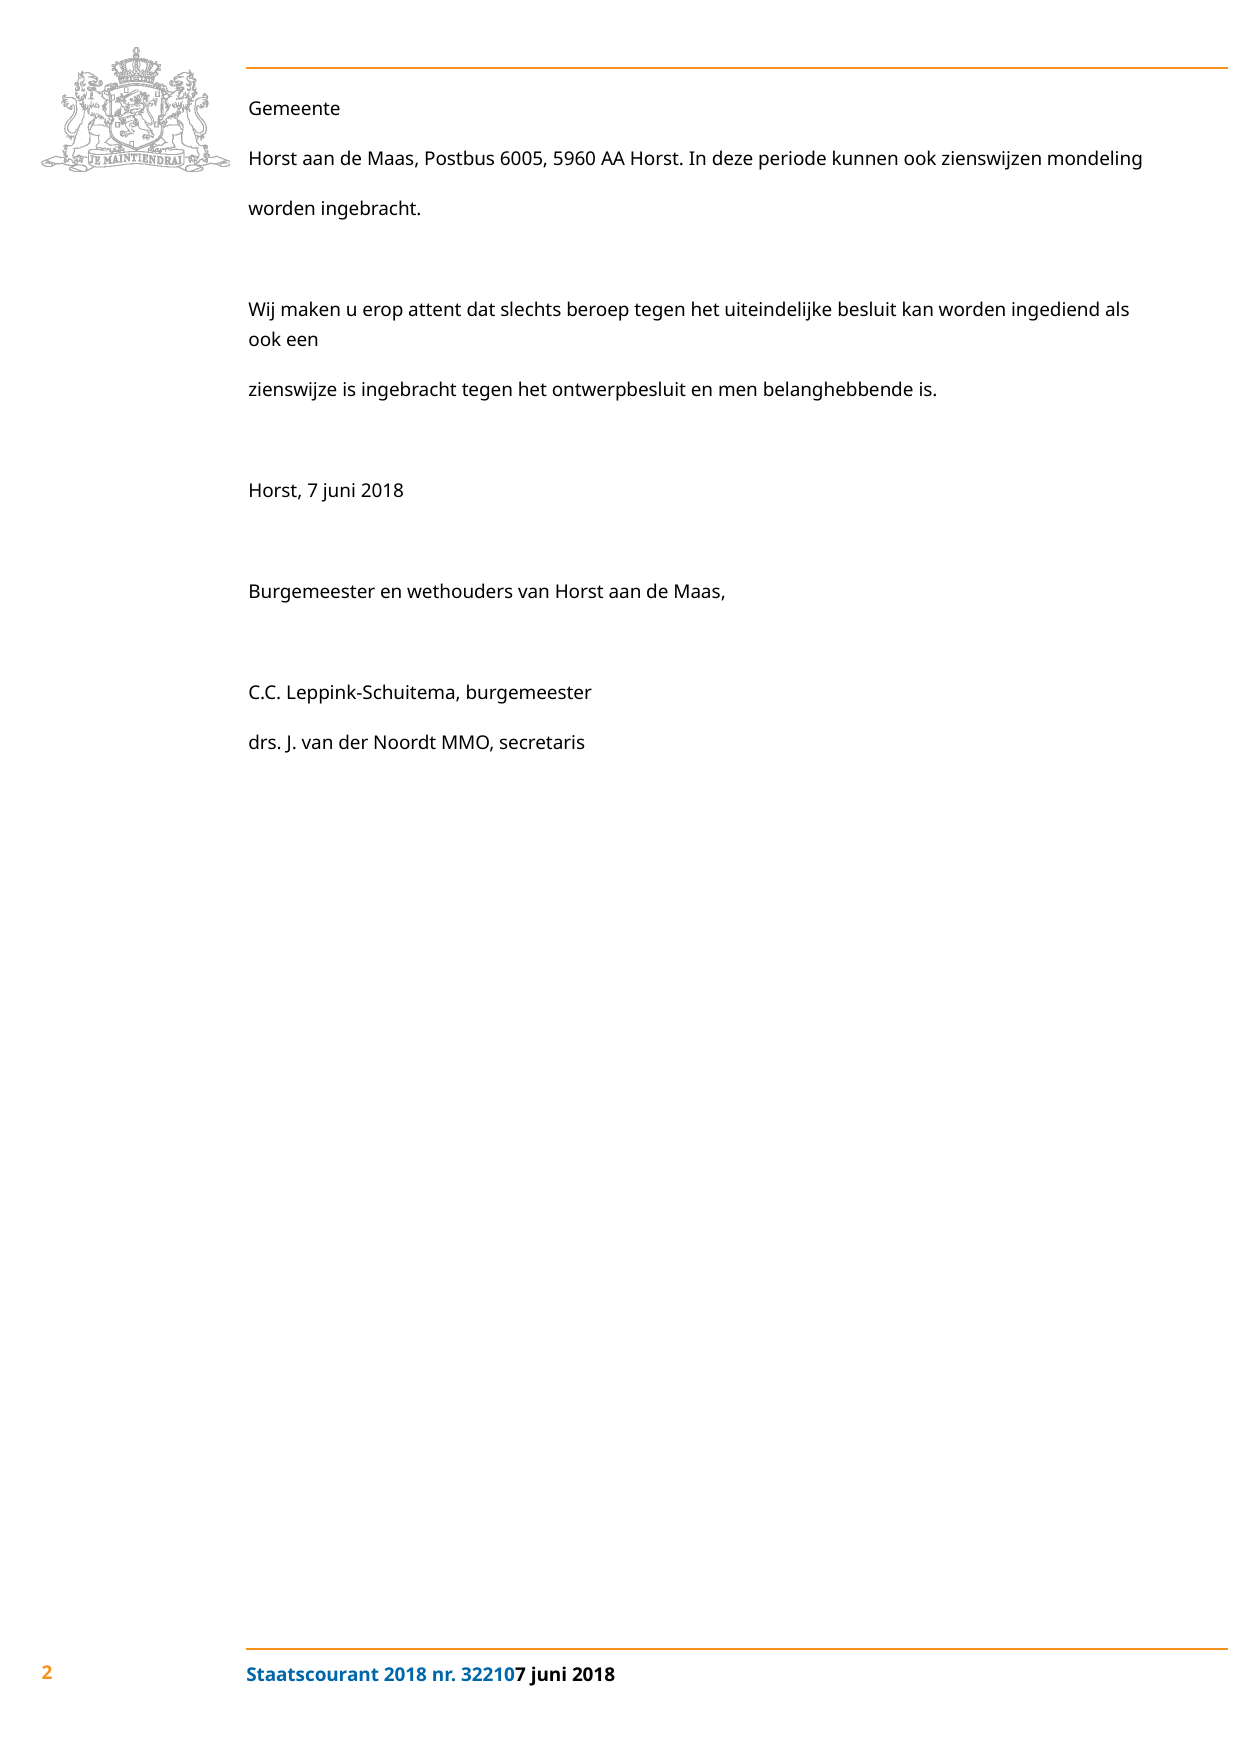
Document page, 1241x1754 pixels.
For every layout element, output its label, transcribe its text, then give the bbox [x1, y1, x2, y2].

text Gemeente [248, 95, 1152, 121]
text Horst aan de Maas, Postbus 6005, 5960 AA Horst. In deze periode kunnen ook zienswijzen mondeling [248, 145, 1152, 171]
text worden ingebracht. [248, 196, 1152, 221]
text Burgemeester en wethouders van Horst aan de Maas, [248, 578, 1152, 604]
text zienswijze is ingebracht tegen het ontwerpbesluit en men belanghebbende is. [248, 376, 1152, 402]
text drs. J. van der Noordt MMO, secretaris [248, 729, 1152, 755]
text Horst, 7 juni 2018 [248, 477, 1152, 503]
text Wij maken u erop attent dat slechts beroep tegen het uiteindelijke besluit kan worden ingediend als ook een [248, 296, 1152, 352]
text C.C. Leppink-Schuitema, burgemeester [248, 679, 1152, 705]
picture [41, 47, 231, 172]
